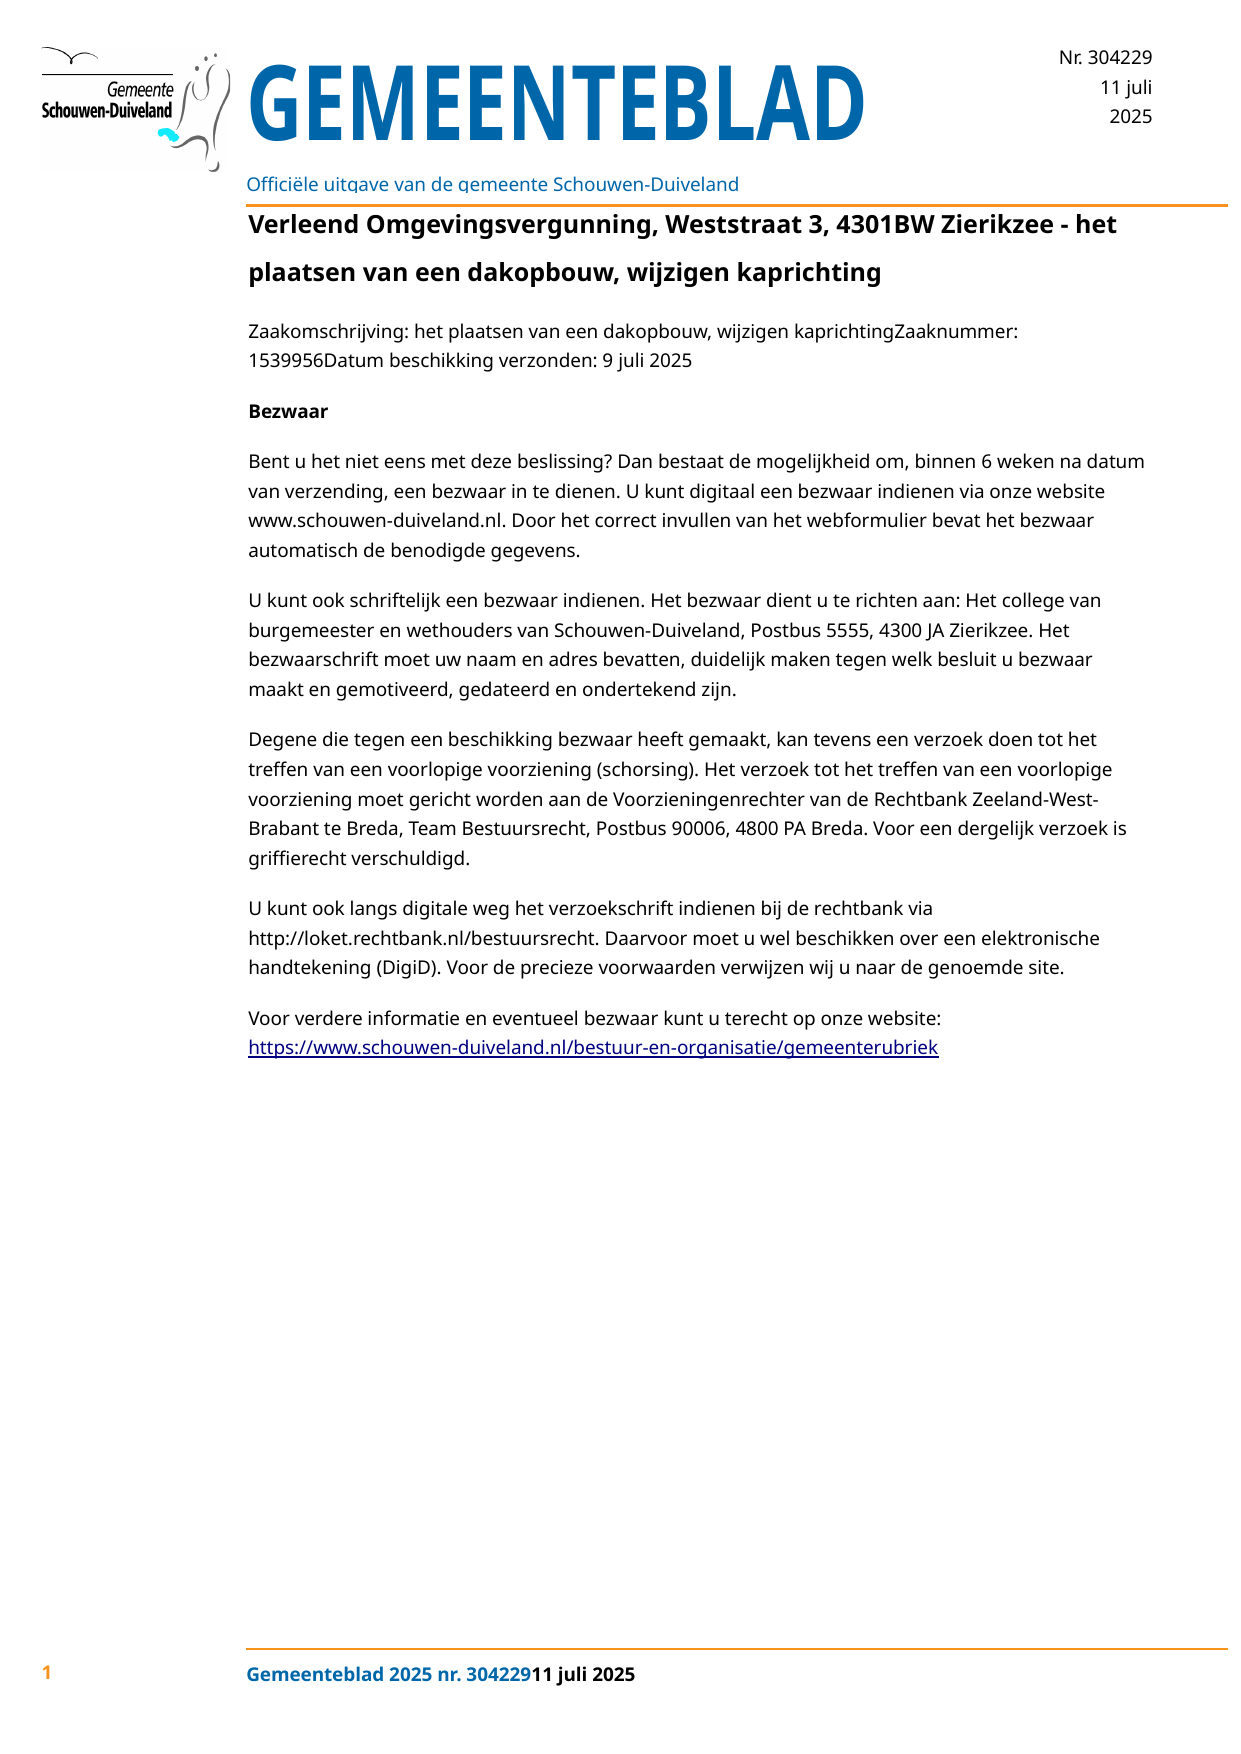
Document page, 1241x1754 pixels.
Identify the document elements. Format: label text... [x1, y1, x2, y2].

text Bezwaar [248, 398, 1152, 424]
text Bent u het niet eens met deze beslissing? Dan bestaat de mogelijkheid om, binnen 6 weken na datum van verzending, een bezwaar in te dienen. U kunt digitaal een bezwaar indienen via onze website www.schouwen-duiveland.nl. Door het correct invullen van het webformulier bevat het bezwaar automatisch de benodigde gegevens. [248, 448, 1152, 563]
picture [41, 47, 231, 172]
text U kunt ook schriftelijk een bezwaar indienen. Het bezwaar dient u te richten aan: Het college van burgemeester en wethouders van Schouwen-Duiveland, Postbus 5555, 4300 JA Zierikzee. Het bezwaarschrift moet uw naam en adres bevatten, duidelijk maken tegen welk besluit u bezwaar maakt en gemotiveerd, gedateerd en ondertekend zijn. [248, 587, 1152, 702]
text U kunt ook langs digitale weg het verzoekschrift indienen bij de rechtbank via http://loket.rechtbank.nl/bestuursrecht. Daarvoor moet u wel beschikken over een elektronische handtekening (DigiD). Voor de precieze voorwaarden verwijzen wij u naar de genoemde site. [248, 895, 1152, 980]
text Verleend Omgevingsvergunning, Weststraat 3, 4301BW Zierikzee - het plaatsen van een dakopbouw, wijzigen kaprichting [248, 207, 1152, 288]
text Voor verdere informatie en eventueel bezwaar kunt u terecht op onze website: https://www.schouwen-duiveland.nl/bestuur-en-organisatie/gemeenterubriek [248, 1005, 1152, 1060]
text Degene die tegen een beschikking bezwaar heeft gemaakt, kan tevens een verzoek doen tot het treffen van een voorlopige voorziening (schorsing). Het verzoek tot het treffen van een voorlopige voorziening moet gericht worden aan de Voorzieningenrechter van de Rechtbank Zeeland-West-Brabant te Breda, Team Bestuursrecht, Postbus 90006, 4800 PA Breda. Voor een dergelijk verzoek is griffierecht verschuldigd. [248, 727, 1152, 871]
text Zaakomschrijving: het plaatsen van een dakopbouw, wijzigen kaprichtingZaaknummer: 1539956Datum beschikking verzonden: 9 juli 2025 [248, 318, 1152, 373]
